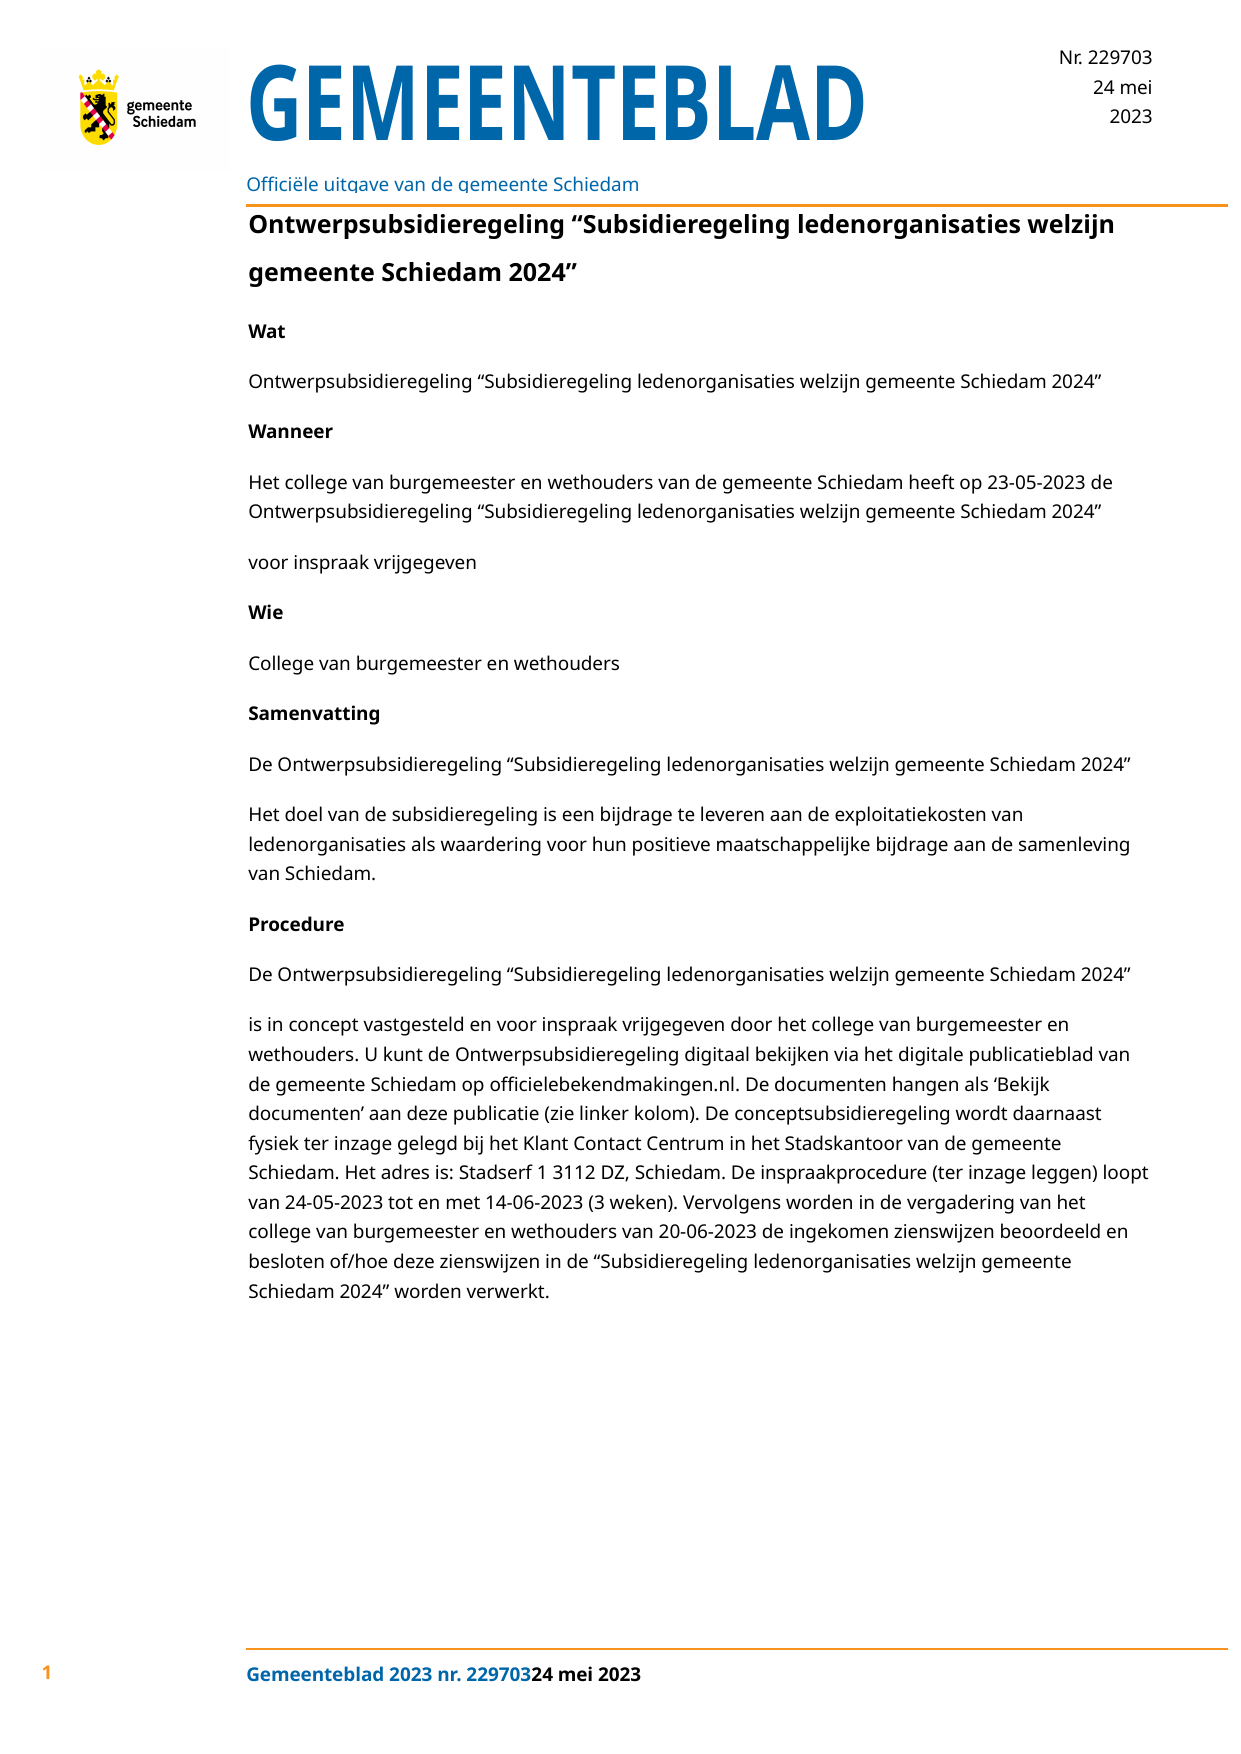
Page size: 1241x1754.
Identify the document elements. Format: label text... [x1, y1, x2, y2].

text Ontwerpsubsidieregeling “Subsidieregeling ledenorganisaties welzijn gemeente Schiedam 2024” [248, 368, 1152, 394]
picture [41, 47, 231, 172]
text De Ontwerpsubsidieregeling “Subsidieregeling ledenorganisaties welzijn gemeente Schiedam 2024” [248, 961, 1152, 987]
text College van burgemeester en wethouders [248, 650, 1152, 676]
text Het doel van de subsidieregeling is een bijdrage te leveren aan de exploitatiekosten van ledenorganisaties als waardering voor hun positieve maatschappelijke bijdrage aan de samenleving van Schiedam. [248, 801, 1152, 886]
text Ontwerpsubsidieregeling “Subsidieregeling ledenorganisaties welzijn gemeente Schiedam 2024” [248, 207, 1152, 288]
text is in concept vastgesteld en voor inspraak vrijgegeven door het college van burgemeester en wethouders. U kunt de Ontwerpsubsidieregeling digitaal bekijken via het digitale publicatieblad van de gemeente Schiedam op officielebekendmakingen.nl. De documenten hangen als ‘Bekijk documenten’ aan deze publicatie (zie linker kolom). De conceptsubsidieregeling wordt daarnaast fysiek ter inzage gelegd bij het Klant Contact Centrum in het Stadskantoor van de gemeente Schiedam. Het adres is: Stadserf 1 3112 DZ, Schiedam. De inspraakprocedure (ter inzage leggen) loopt van 24-05-2023 tot en met 14-06-2023 (3 weken). Vervolgens worden in de vergadering van het college van burgemeester en wethouders van 20-06-2023 de ingekomen zienswijzen beoordeeld en besloten of/hoe deze zienswijzen in de “Subsidieregeling ledenorganisaties welzijn gemeente Schiedam 2024” worden verwerkt. [248, 1012, 1152, 1304]
text Wie [248, 599, 1152, 625]
text voor inspraak vrijgegeven [248, 549, 1152, 575]
text Wat [248, 318, 1152, 344]
text Het college van burgemeester en wethouders van de gemeente Schiedam heeft op 23-05-2023 de Ontwerpsubsidieregeling “Subsidieregeling ledenorganisaties welzijn gemeente Schiedam 2024” [248, 469, 1152, 524]
text Procedure [248, 911, 1152, 937]
text Samenvatting [248, 700, 1152, 726]
text Wanneer [248, 419, 1152, 444]
text De Ontwerpsubsidieregeling “Subsidieregeling ledenorganisaties welzijn gemeente Schiedam 2024” [248, 751, 1152, 777]
